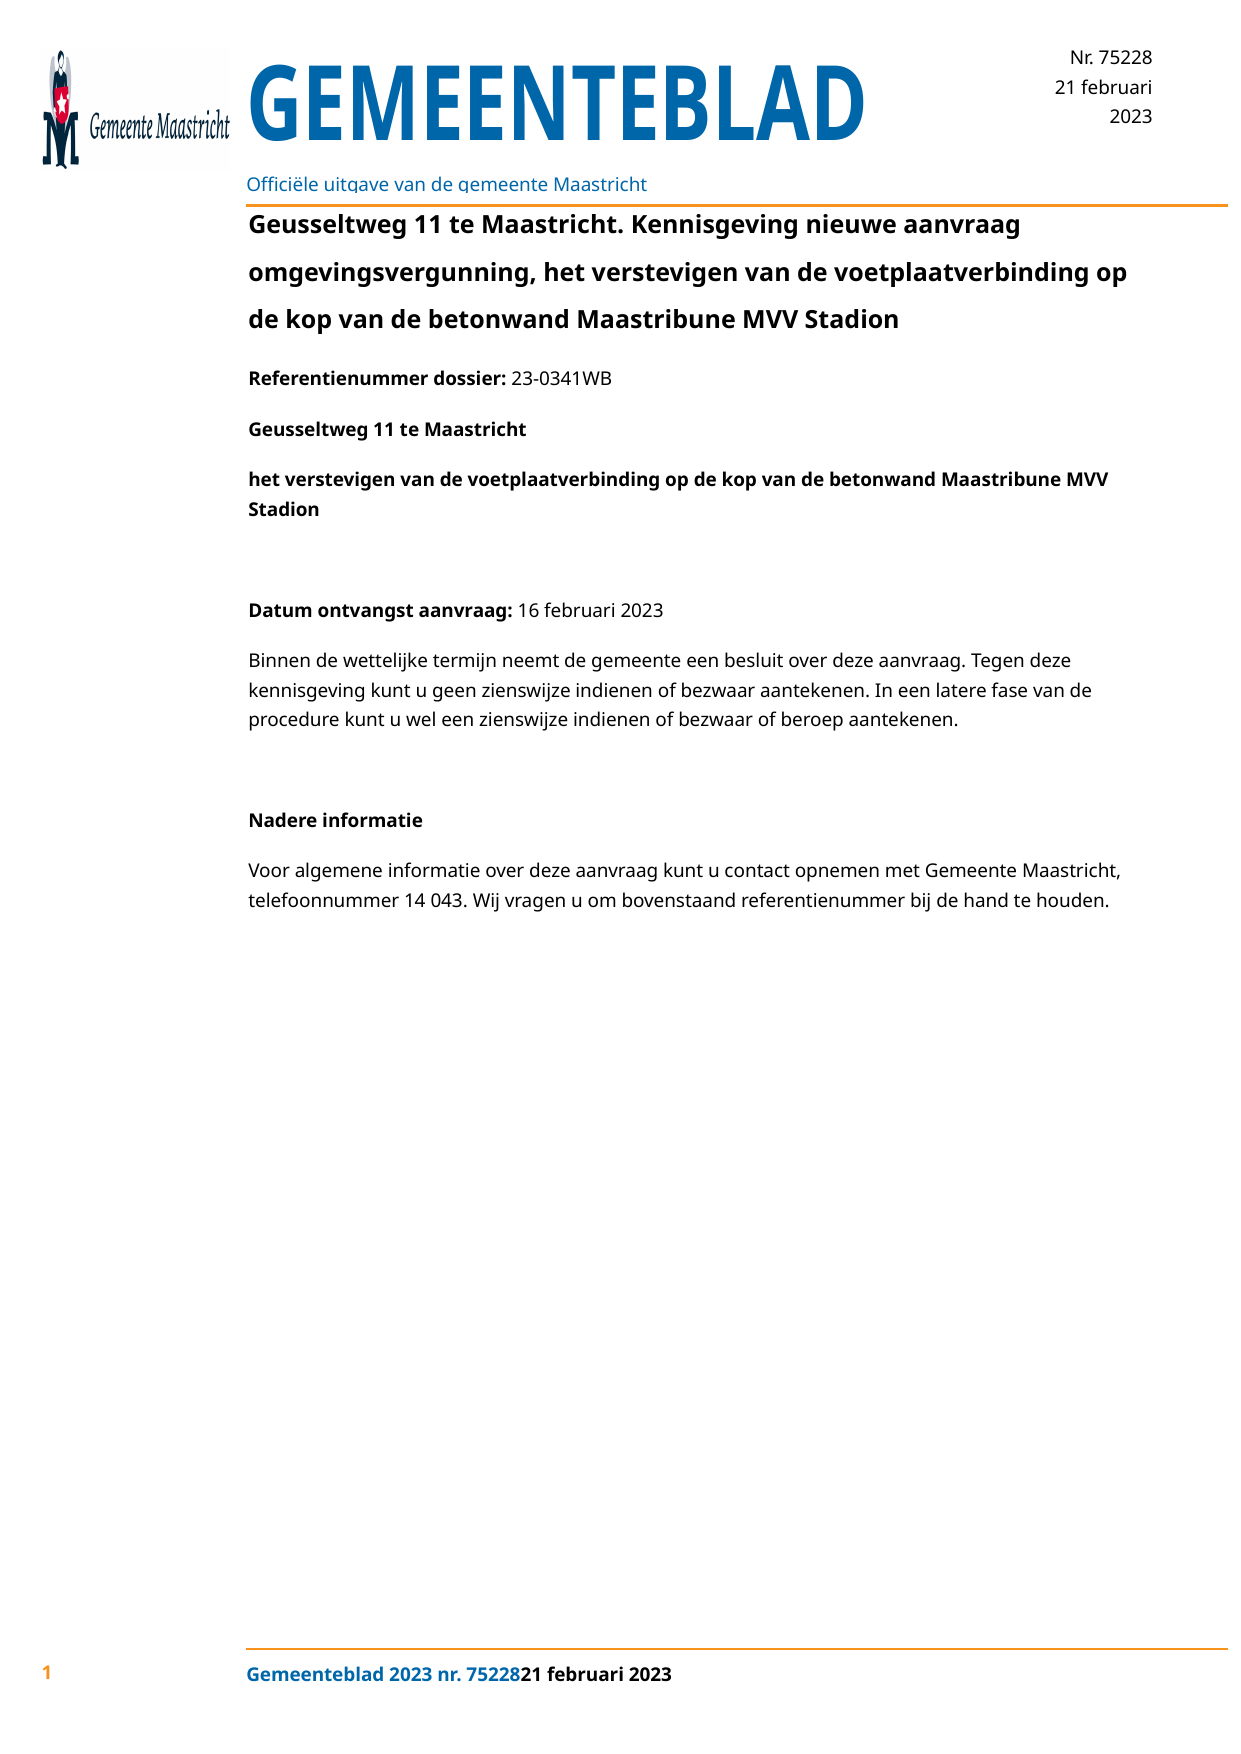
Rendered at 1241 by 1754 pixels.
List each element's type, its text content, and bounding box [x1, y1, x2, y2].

text Nadere informatie [248, 807, 1152, 833]
text Geusseltweg 11 te Maastricht [248, 416, 1152, 442]
text Referentienummer dossier: 23-0341WB [248, 366, 1152, 391]
text Binnen de wettelijke termijn neemt de gemeente een besluit over deze aanvraag. Tegen deze kennisgeving kunt u geen zienswijze indienen of bezwaar aantekenen. In een latere fase van de procedure kunt u wel een zienswijze indienen of bezwaar of beroep aantekenen. [248, 647, 1152, 732]
text Voor algemene informatie over deze aanvraag kunt u contact opnemen met Gemeente Maastricht, telefoonnummer 14 043. Wij vragen u om bovenstaand referentienummer bij de hand te houden. [248, 858, 1152, 913]
text het verstevigen van de voetplaatverbinding op de kop van de betonwand Maastribune MVV Stadion [248, 466, 1152, 522]
picture [41, 47, 231, 172]
text Geusseltweg 11 te Maastricht. Kennisgeving nieuwe aanvraag omgevingsvergunning, het verstevigen van de voetplaatverbinding op de kop van de betonwand Maastribune MVV Stadion [248, 207, 1152, 336]
text Datum ontvangst aanvraag: 16 februari 2023 [248, 597, 1152, 622]
